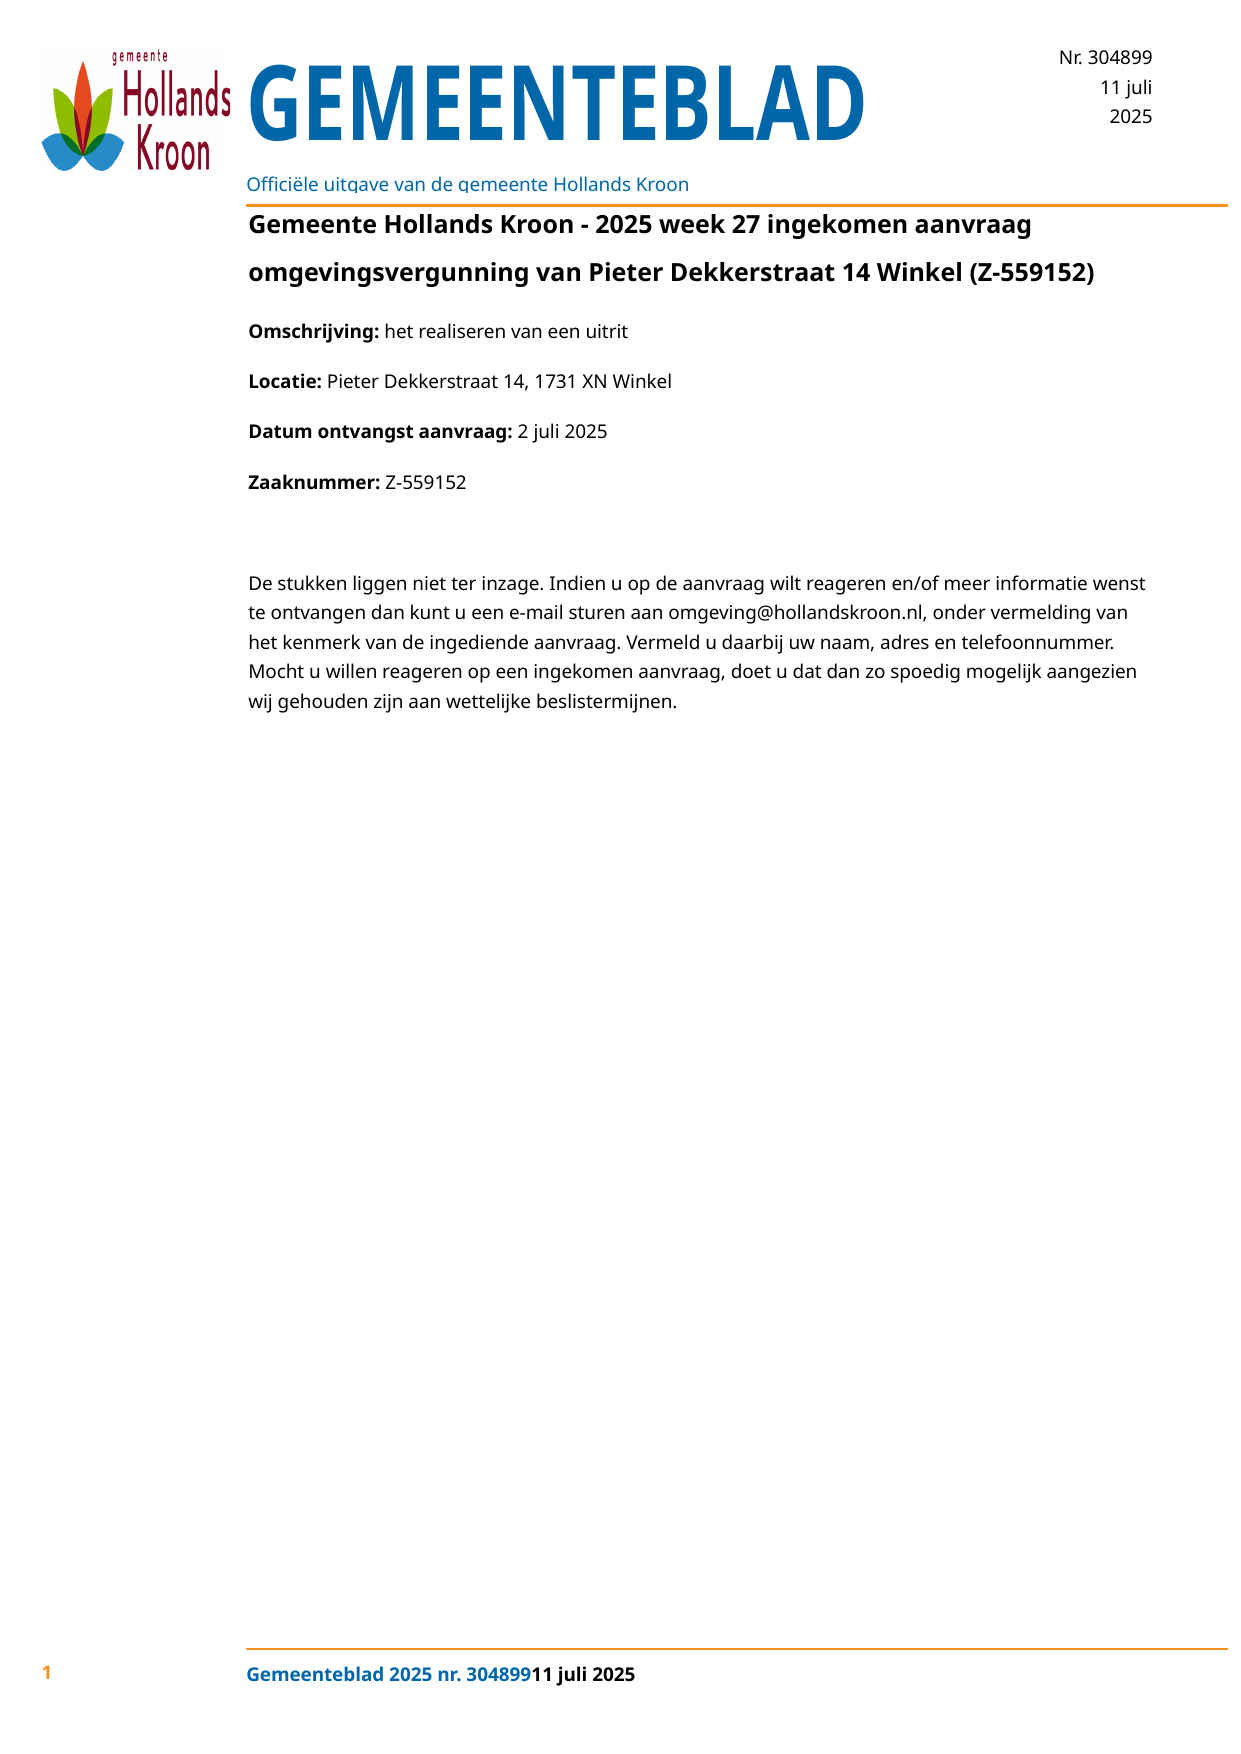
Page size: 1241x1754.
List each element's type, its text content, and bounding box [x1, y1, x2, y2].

text De stukken liggen niet ter inzage. Indien u op de aanvraag wilt reageren en/of meer informatie wenst te ontvangen dan kunt u een e-mail sturen aan omgeving@hollandskroon.nl, onder vermelding van het kenmerk van de ingediende aanvraag. Vermeld u daarbij uw naam, adres en telefoonnummer. Mocht u willen reageren op een ingekomen aanvraag, doet u dat dan zo spoedig mogelijk aangezien wij gehouden zijn aan wettelijke beslistermijnen. [248, 570, 1152, 714]
picture [41, 47, 231, 172]
text Zaaknummer: Z-559152 [248, 469, 1152, 495]
text Omschrijving: het realiseren van een uitrit [248, 318, 1152, 344]
text Datum ontvangst aanvraag: 2 juli 2025 [248, 419, 1152, 444]
text Gemeente Hollands Kroon - 2025 week 27 ingekomen aanvraag omgevingsvergunning van Pieter Dekkerstraat 14 Winkel (Z-559152) [248, 207, 1152, 288]
text Locatie: Pieter Dekkerstraat 14, 1731 XN Winkel [248, 368, 1152, 394]
